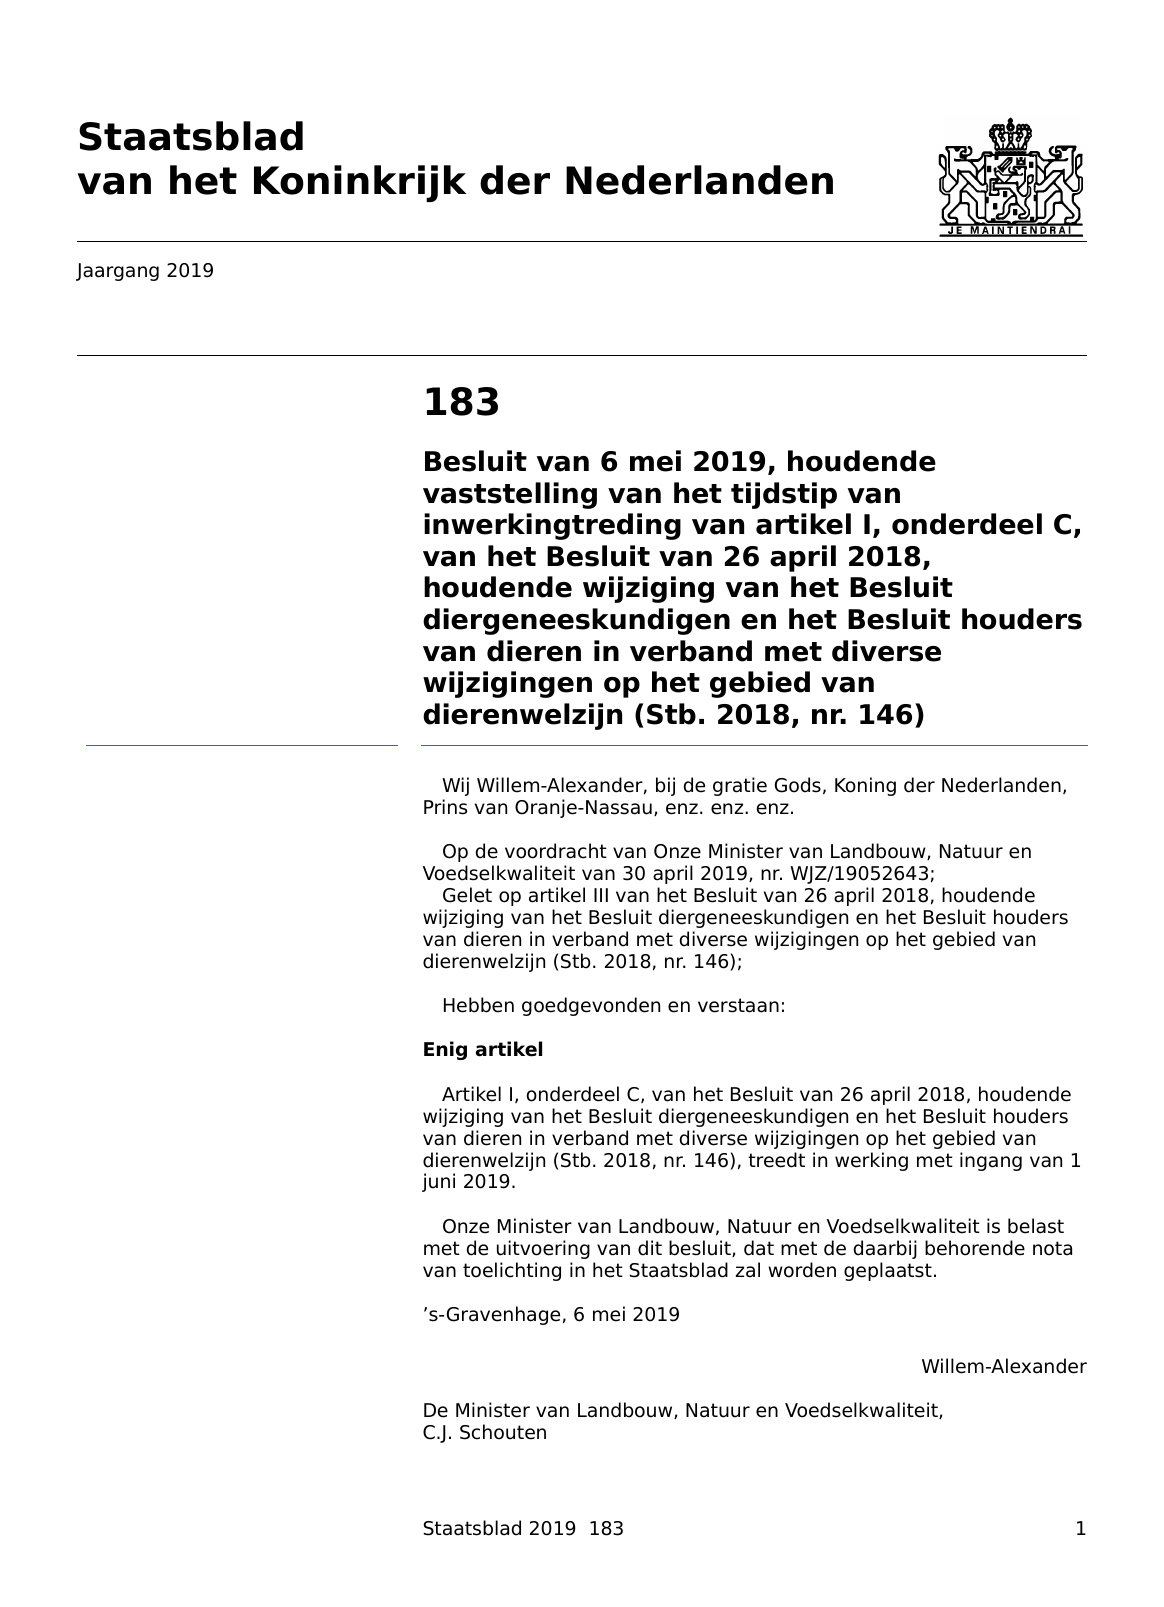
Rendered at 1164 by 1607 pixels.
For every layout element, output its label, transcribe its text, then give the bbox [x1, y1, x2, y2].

text Gelet op artikel III van het Besluit van 26 april 2018, houdende wijziging van het Besluit diergeneeskundigen en het Besluit houders van dieren in verband met diverse wijzigingen op het gebied van dierenwelzijn (Stb. 2018, nr. 146); [422, 885, 1087, 973]
text Artikel I, onderdeel C, van het Besluit van 26 april 2018, houdende wijziging van het Besluit diergeneeskundigen en het Besluit houders van dieren in verband met diverse wijzigingen op het gebied van dierenwelzijn (Stb. 2018, nr. 146), treedt in werking met ingang van 1 juni 2019. [422, 1083, 1087, 1193]
table_cell Jaargang 2019 [77, 242, 1087, 355]
table_header Staatsblad van het Koninkrijk der Nederlanden [77, 100, 886, 241]
text Onze Minister van Landbouw, Natuur en Voedselkwaliteit is belast met de uitvoering van dit besluit, dat met de daarbij behorende nota van toelichting in het Staatsblad zal worden geplaatst. [422, 1216, 1087, 1282]
text ’s-Gravenhage, 6 mei 2019 [422, 1304, 1087, 1326]
text Op de voordracht van Onze Minister van Landbouw, Natuur en Voedselkwaliteit van 30 april 2019, nr. WJZ/19052643; [422, 841, 1087, 885]
picture [936, 115, 1087, 240]
subtitle 183 [422, 381, 1087, 424]
subtitle Enig artikel [422, 1039, 1087, 1061]
text Hebben goedgevonden en verstaan: [422, 995, 1087, 1017]
text Willem-Alexander [422, 1356, 1087, 1378]
text Besluit van 6 mei 2019, houdende vaststelling van het tijdstip van inwerkingtreding van artikel I, onderdeel C, van het Besluit van 26 april 2018, houdende wijziging van het Besluit diergeneeskundigen en het Besluit houders van dieren in verband met diverse wijzigingen op het gebied van dierenwelzijn (Stb. 2018, nr. 146) [422, 447, 1087, 731]
text De Minister van Landbouw, Natuur en Voedselkwaliteit, C.J. Schouten [422, 1400, 1087, 1444]
text Wij Willem-Alexander, bij de gratie Gods, Koning der Nederlanden, Prins van Oranje-Nassau, enz. enz. enz. [422, 775, 1087, 819]
table_header [886, 100, 1087, 241]
